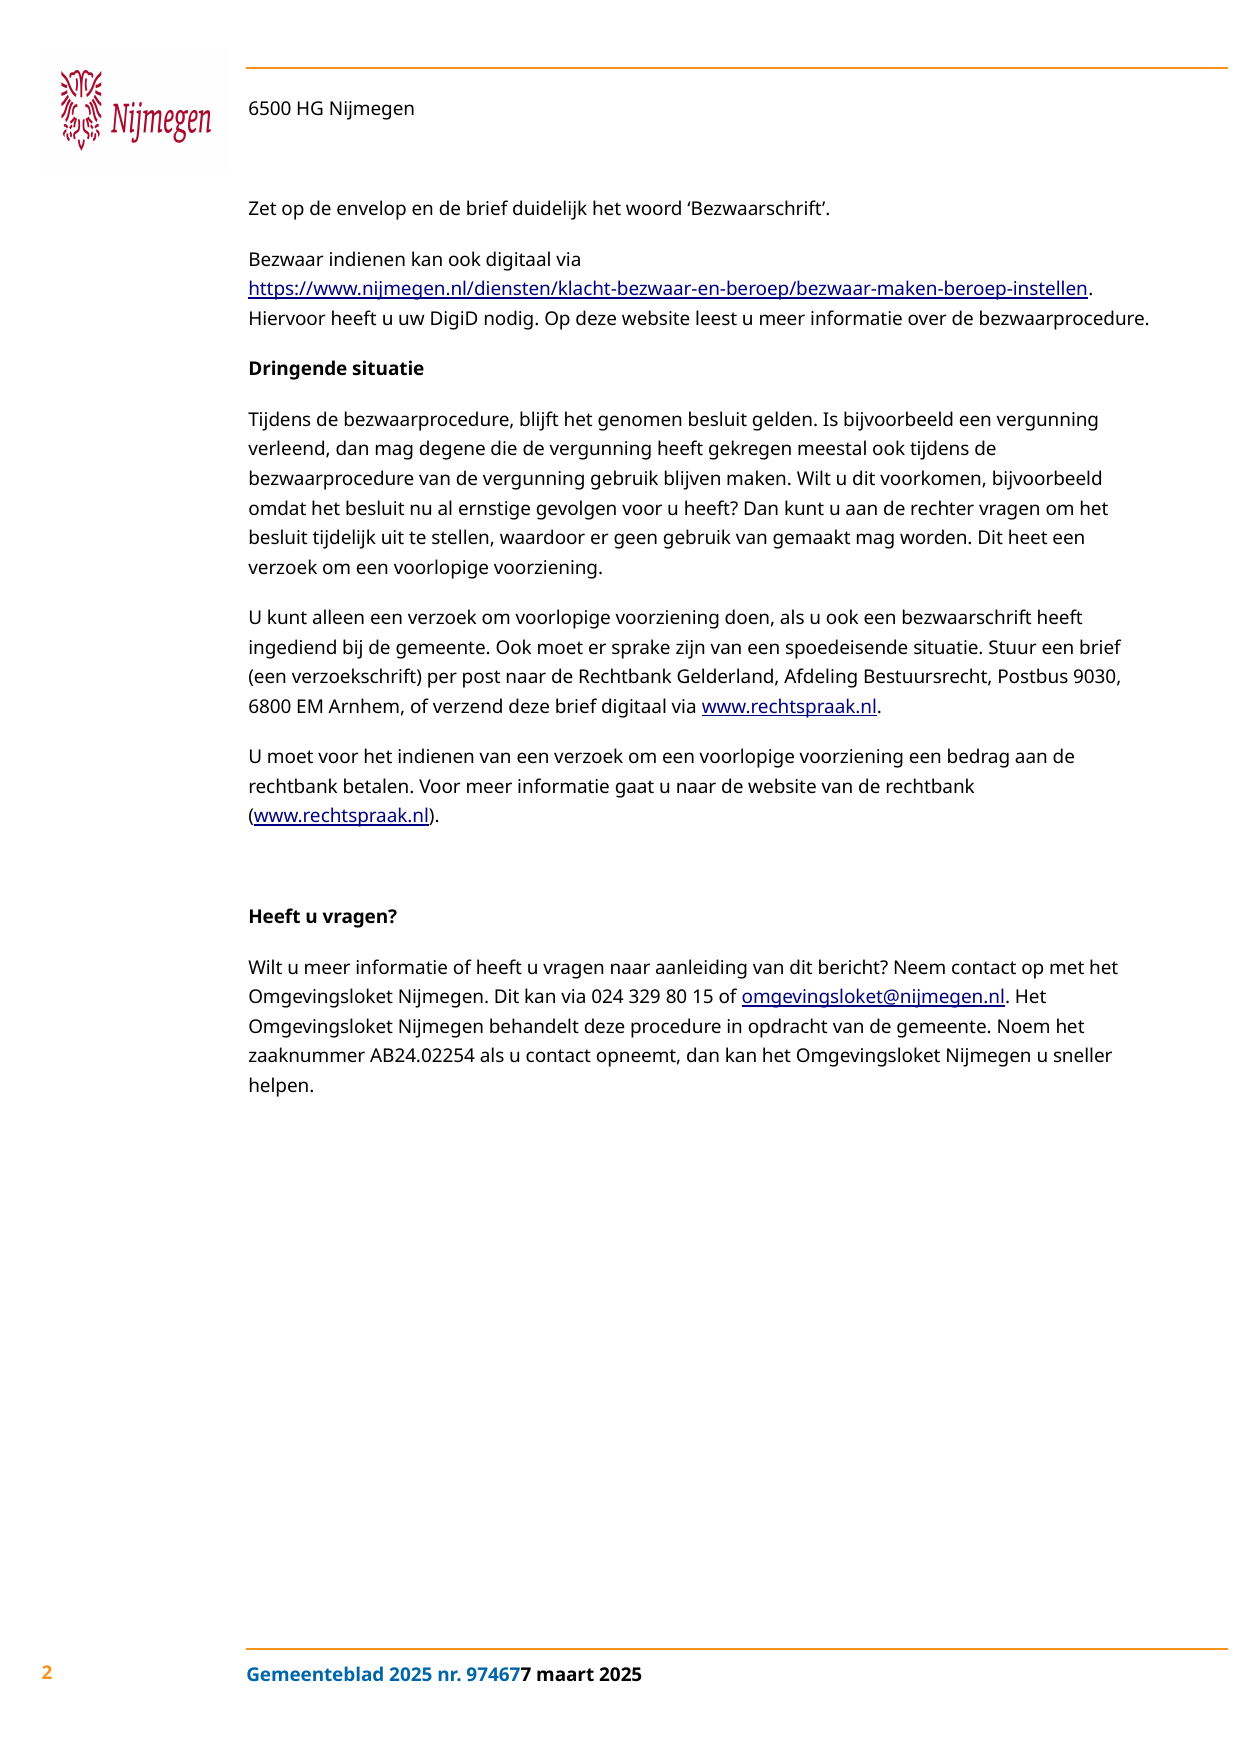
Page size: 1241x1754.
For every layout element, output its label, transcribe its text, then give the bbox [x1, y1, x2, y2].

text Zet op de envelop en de brief duidelijk het woord ‘Bezwaarschrift’. [248, 196, 1152, 221]
text Wilt u meer informatie of heeft u vragen naar aanleiding van dit bericht? Neem contact op met het Omgevingsloket Nijmegen. Dit kan via 024 329 80 15 of omgevingsloket@nijmegen.nl. Het Omgevingsloket Nijmegen behandelt deze procedure in opdracht van de gemeente. Noem het zaaknummer AB24.02254 als u contact opneemt, dan kan het Omgevingsloket Nijmegen u sneller helpen. [248, 954, 1152, 1098]
text Heeft u vragen? [248, 903, 1152, 929]
text 6500 HG Nijmegen [248, 95, 1152, 121]
text Bezwaar indienen kan ook digitaal via https://www.nijmegen.nl/diensten/klacht-bezwaar-en-beroep/bezwaar-maken-beroep-instellen. Hiervoor heeft u uw DigiD nodig. Op deze website leest u meer informatie over de bezwaarprocedure. [248, 246, 1152, 331]
text U moet voor het indienen van een verzoek om een voorlopige voorziening een bedrag aan de rechtbank betalen. Voor meer informatie gaat u naar de website van de rechtbank (www.rechtspraak.nl). [248, 743, 1152, 828]
text U kunt alleen een verzoek om voorlopige voorziening doen, als u ook een bezwaarschrift heeft ingediend bij de gemeente. Ook moet er sprake zijn van een spoedeisende situatie. Stuur een brief (een verzoekschrift) per post naar de Rechtbank Gelderland, Afdeling Bestuursrecht, Postbus 9030, 6800 EM Arnhem, of verzend deze brief digitaal via www.rechtspraak.nl. [248, 604, 1152, 719]
text Tijdens de bezwaarprocedure, blijft het genomen besluit gelden. Is bijvoorbeeld een vergunning verleend, dan mag degene die de vergunning heeft gekregen meestal ook tijdens de bezwaarprocedure van de vergunning gebruik blijven maken. Wilt u dit voorkomen, bijvoorbeeld omdat het besluit nu al ernstige gevolgen voor u heeft? Dan kunt u aan de rechter vragen om het besluit tijdelijk uit te stellen, waardoor er geen gebruik van gemaakt mag worden. Dit heet een verzoek om een voorlopige voorziening. [248, 406, 1152, 580]
picture [41, 47, 231, 172]
text Dringende situatie [248, 356, 1152, 381]
